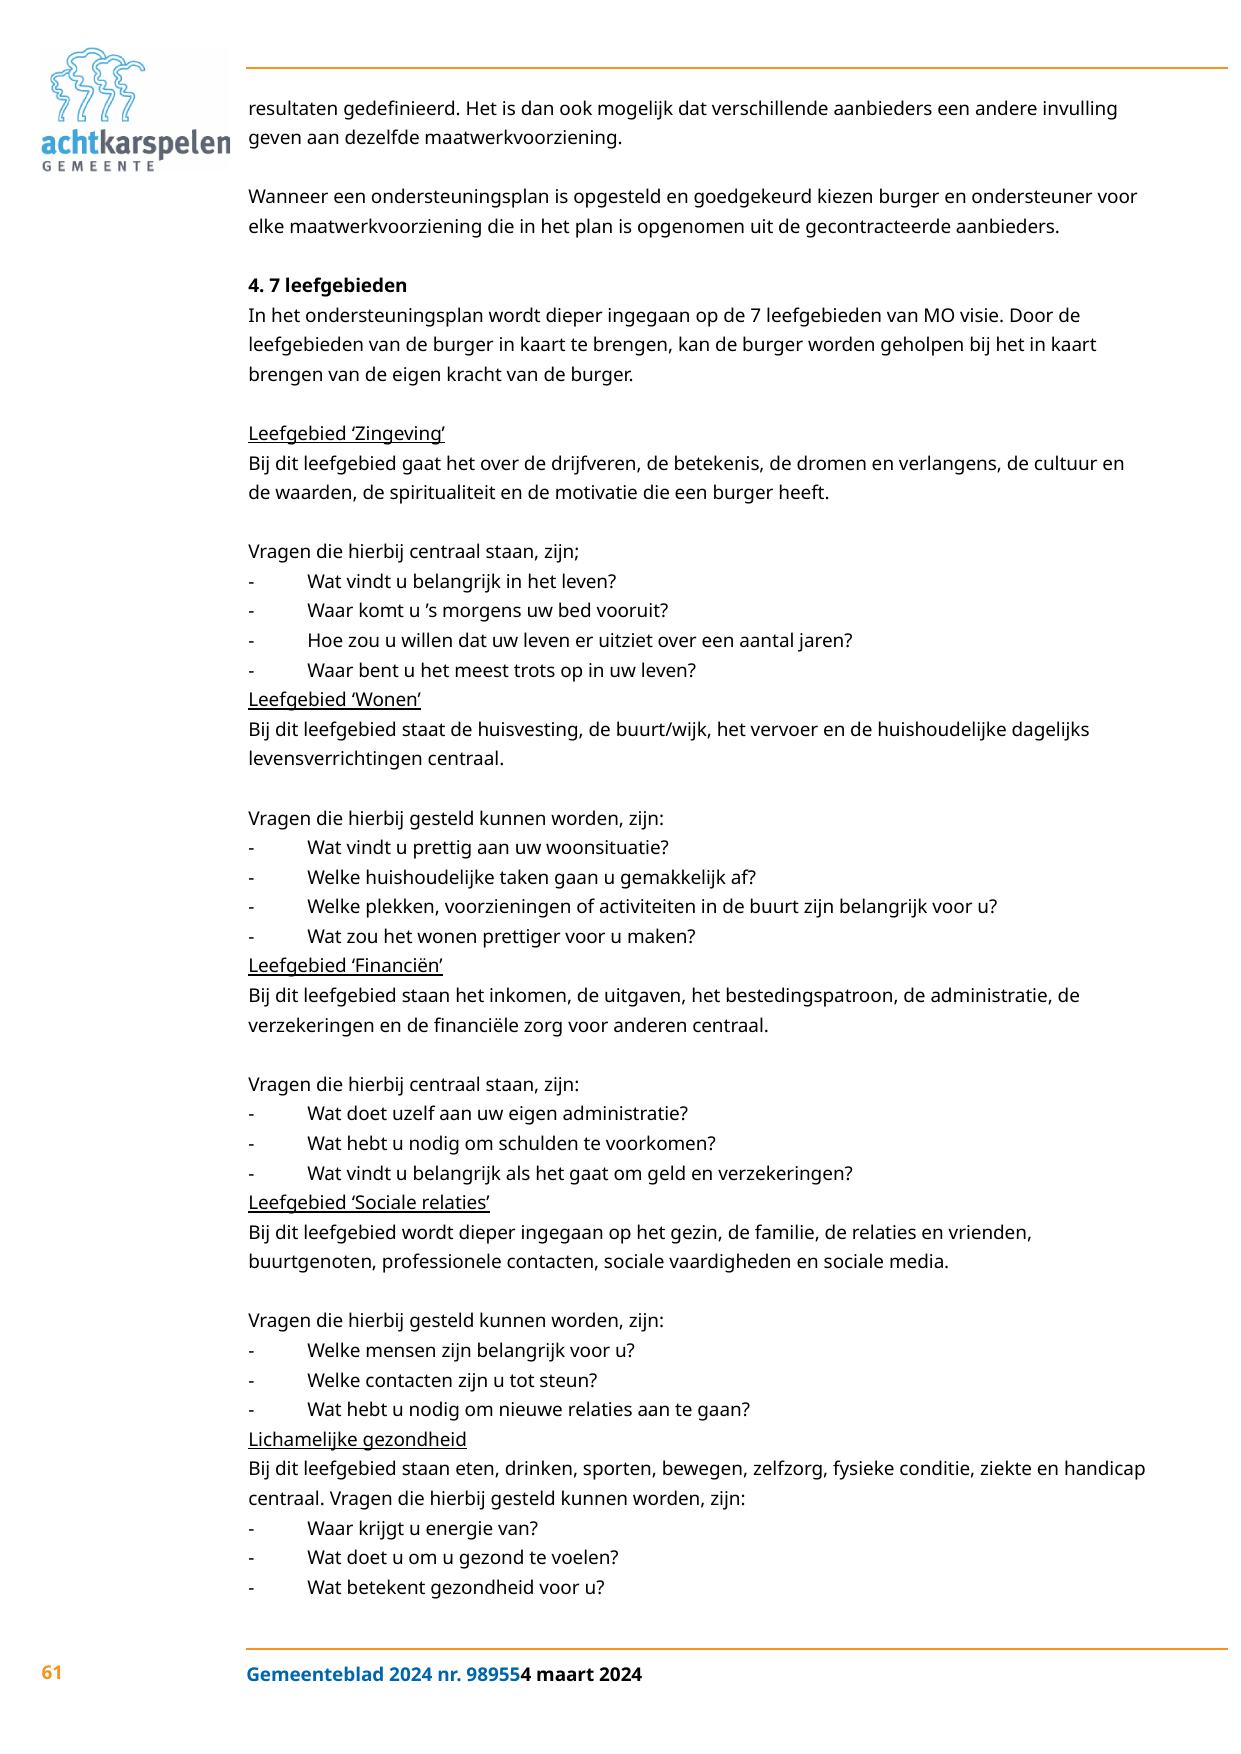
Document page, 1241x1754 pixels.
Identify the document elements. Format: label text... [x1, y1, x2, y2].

text Vragen die hierbij centraal staan, zijn; [248, 538, 1152, 564]
text Vragen die hierbij gesteld kunnen worden, zijn: [248, 1308, 1152, 1333]
text Vragen die hierbij gesteld kunnen worden, zijn: [248, 805, 1152, 831]
text resultaten gedefinieerd. Het is dan ook mogelijk dat verschillende aanbieders een andere invulling geven aan dezelfde maatwerkvoorziening. [248, 95, 1152, 150]
text Bij dit leefgebied staat de huisvesting, de buurt/wijk, het vervoer en de huishoudelijke dagelijks levensverrichtingen centraal. [248, 716, 1152, 771]
list Waar krijgt u energie van? [248, 1515, 1152, 1541]
list Hoe zou u willen dat uw leven er uitziet over een aantal jaren? [248, 627, 1152, 653]
text Leefgebied ‘Sociale relaties’ [248, 1189, 1152, 1215]
text Wanneer een ondersteuningsplan is opgesteld en goedgekeurd kiezen burger en ondersteuner voor elke maatwerkvoorziening die in het plan is opgenomen uit de gecontracteerde aanbieders. [248, 183, 1152, 239]
list Wat vindt u belangrijk als het gaat om geld en verzekeringen? [248, 1160, 1152, 1186]
list Wat doet uzelf aan uw eigen administratie? [248, 1101, 1152, 1126]
text 4. 7 leefgebieden [248, 272, 1152, 298]
list Wat hebt u nodig om nieuwe relaties aan te gaan? [248, 1396, 1152, 1422]
list Wat vindt u belangrijk in het leven? [248, 568, 1152, 594]
list Wat betekent gezondheid voor u? [248, 1574, 1152, 1600]
list Welke contacten zijn u tot steun? [248, 1367, 1152, 1393]
list Waar bent u het meest trots op in uw leven? [248, 657, 1152, 683]
text Leefgebied ‘Zingeving’ [248, 420, 1152, 446]
text Leefgebied ‘Financiën’ [248, 953, 1152, 978]
list Waar komt u ’s morgens uw bed vooruit? [248, 598, 1152, 623]
list Wat vindt u prettig aan uw woonsituatie? [248, 834, 1152, 860]
list Welke huishoudelijke taken gaan u gemakkelijk af? [248, 864, 1152, 890]
list Wat doet u om u gezond te voelen? [248, 1544, 1152, 1570]
text Bij dit leefgebied staan eten, drinken, sporten, bewegen, zelfzorg, fysieke conditie, ziekte en handicap centraal. Vragen die hierbij gesteld kunnen worden, zijn: [248, 1456, 1152, 1511]
list Welke plekken, voorzieningen of activiteiten in de buurt zijn belangrijk voor u? [248, 893, 1152, 919]
text Vragen die hierbij centraal staan, zijn: [248, 1071, 1152, 1097]
list Wat hebt u nodig om schulden te voorkomen? [248, 1130, 1152, 1156]
text In het ondersteuningsplan wordt dieper ingegaan op de 7 leefgebieden van MO visie. Door de leefgebieden van de burger in kaart te brengen, kan de burger worden geholpen bij het in kaart brengen van de eigen kracht van de burger. [248, 302, 1152, 387]
text Bij dit leefgebied gaat het over de drijfveren, de betekenis, de dromen en verlangens, de cultuur en de waarden, de spiritualiteit en de motivatie die een burger heeft. [248, 450, 1152, 505]
list Wat zou het wonen prettiger voor u maken? [248, 923, 1152, 949]
picture [41, 47, 231, 172]
text Bij dit leefgebied staan het inkomen, de uitgaven, het bestedingspatroon, de administratie, de verzekeringen en de financiële zorg voor anderen centraal. [248, 982, 1152, 1038]
text Leefgebied ‘Wonen’ [248, 686, 1152, 712]
list Welke mensen zijn belangrijk voor u? [248, 1337, 1152, 1363]
text Bij dit leefgebied wordt dieper ingegaan op het gezin, de familie, de relaties en vrienden, buurtgenoten, professionele contacten, sociale vaardigheden en sociale media. [248, 1219, 1152, 1274]
text Lichamelijke gezondheid [248, 1426, 1152, 1452]
